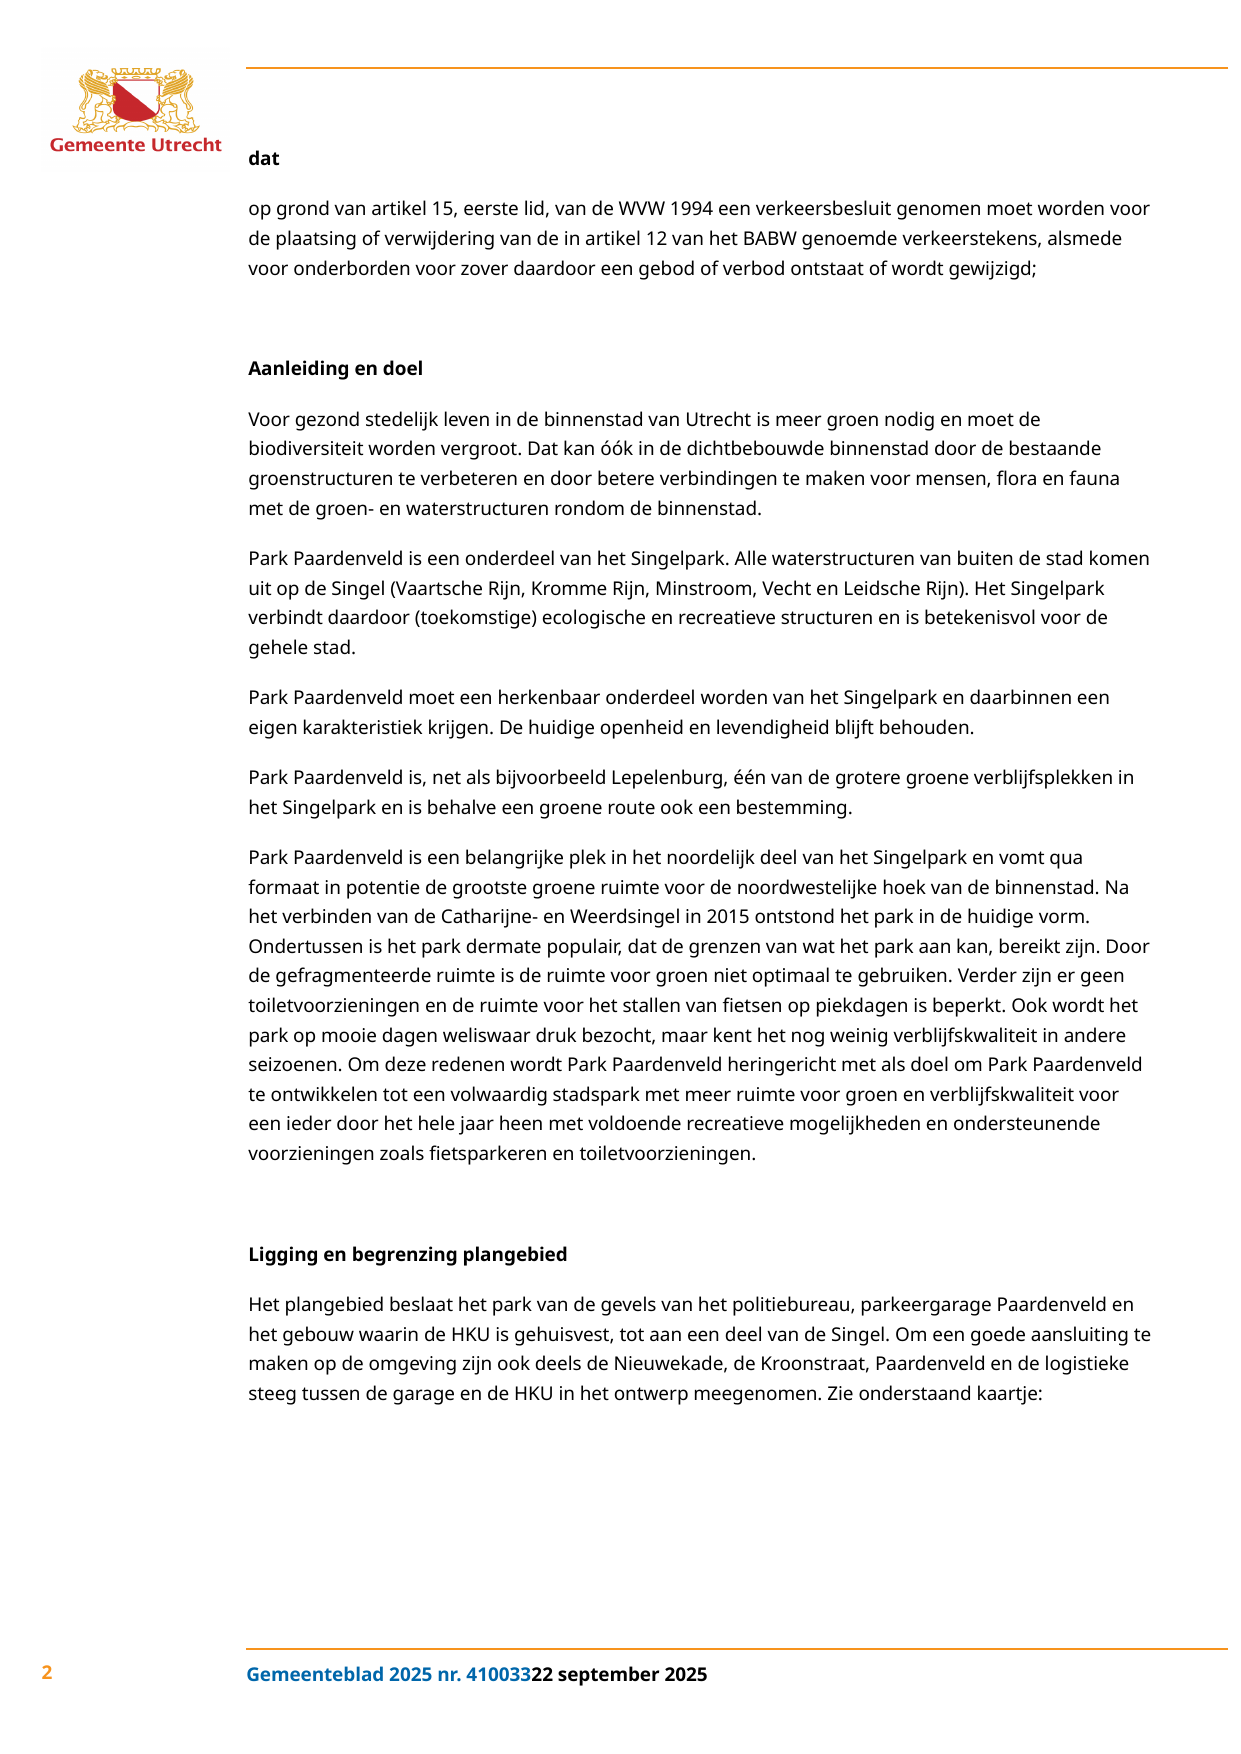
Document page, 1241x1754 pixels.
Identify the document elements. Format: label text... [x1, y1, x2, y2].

text Park Paardenveld is een onderdeel van het Singelpark. Alle waterstructuren van buiten de stad komen uit op de Singel (Vaartsche Rijn, Kromme Rijn, Minstroom, Vecht en Leidsche Rijn). Het Singelpark verbindt daardoor (toekomstige) ecologische en recreatieve structuren en is betekenisvol voor de gehele stad. [248, 545, 1152, 660]
text Voor gezond stedelijk leven in de binnenstad van Utrecht is meer groen nodig en moet de biodiversiteit worden vergroot. Dat kan óók in de dichtbebouwde binnenstad door de bestaande groenstructuren te verbeteren en door betere verbindingen te maken voor mensen, flora en fauna met de groen- en waterstructuren rondom de binnenstad. [248, 406, 1152, 521]
picture [41, 47, 231, 172]
text Aanleiding en doel [248, 356, 1152, 381]
text Park Paardenveld moet een herkenbaar onderdeel worden van het Singelpark en daarbinnen een eigen karakteristiek krijgen. De huidige openheid en levendigheid blijft behouden. [248, 684, 1152, 740]
text Ligging en begrenzing plangebied [248, 1241, 1152, 1267]
text op grond van artikel 15, eerste lid, van de WVW 1994 een verkeersbesluit genomen moet worden voor de plaatsing of verwijdering van de in artikel 12 van het BABW genoemde verkeerstekens, alsmede voor onderborden voor zover daardoor een gebod of verbod ontstaat of wordt gewijzigd; [248, 196, 1152, 281]
text Het plangebied beslaat het park van de gevels van het politiebureau, parkeergarage Paardenveld en het gebouw waarin de HKU is gehuisvest, tot aan een deel van de Singel. Om een goede aansluiting te maken op de omgeving zijn ook deels de Nieuwekade, de Kroonstraat, Paardenveld en de logistieke steeg tussen de garage en de HKU in het ontwerp meegenomen. Zie onderstaand kaartje: [248, 1291, 1152, 1406]
text dat [248, 145, 1152, 171]
text Park Paardenveld is een belangrijke plek in het noordelijk deel van het Singelpark en vomt qua formaat in potentie de grootste groene ruimte voor de noordwestelijke hoek van de binnenstad. Na het verbinden van de Catharijne- en Weerdsingel in 2015 ontstond het park in de huidige vorm. Ondertussen is het park dermate populair, dat de grenzen van wat het park aan kan, bereikt zijn. Door de gefragmenteerde ruimte is de ruimte voor groen niet optimaal te gebruiken. Verder zijn er geen toiletvoorzieningen en de ruimte voor het stallen van fietsen op piekdagen is beperkt. Ook wordt het park op mooie dagen weliswaar druk bezocht, maar kent het nog weinig verblijfskwaliteit in andere seizoenen. Om deze redenen wordt Park Paardenveld heringericht met als doel om Park Paardenveld te ontwikkelen tot een volwaardig stadspark met meer ruimte voor groen en verblijfskwaliteit voor een ieder door het hele jaar heen met voldoende recreatieve mogelijkheden en ondersteunende voorzieningen zoals fietsparkeren en toiletvoorzieningen. [248, 844, 1152, 1166]
text Park Paardenveld is, net als bijvoorbeeld Lepelenburg, één van de grotere groene verblijfsplekken in het Singelpark en is behalve een groene route ook een bestemming. [248, 764, 1152, 820]
